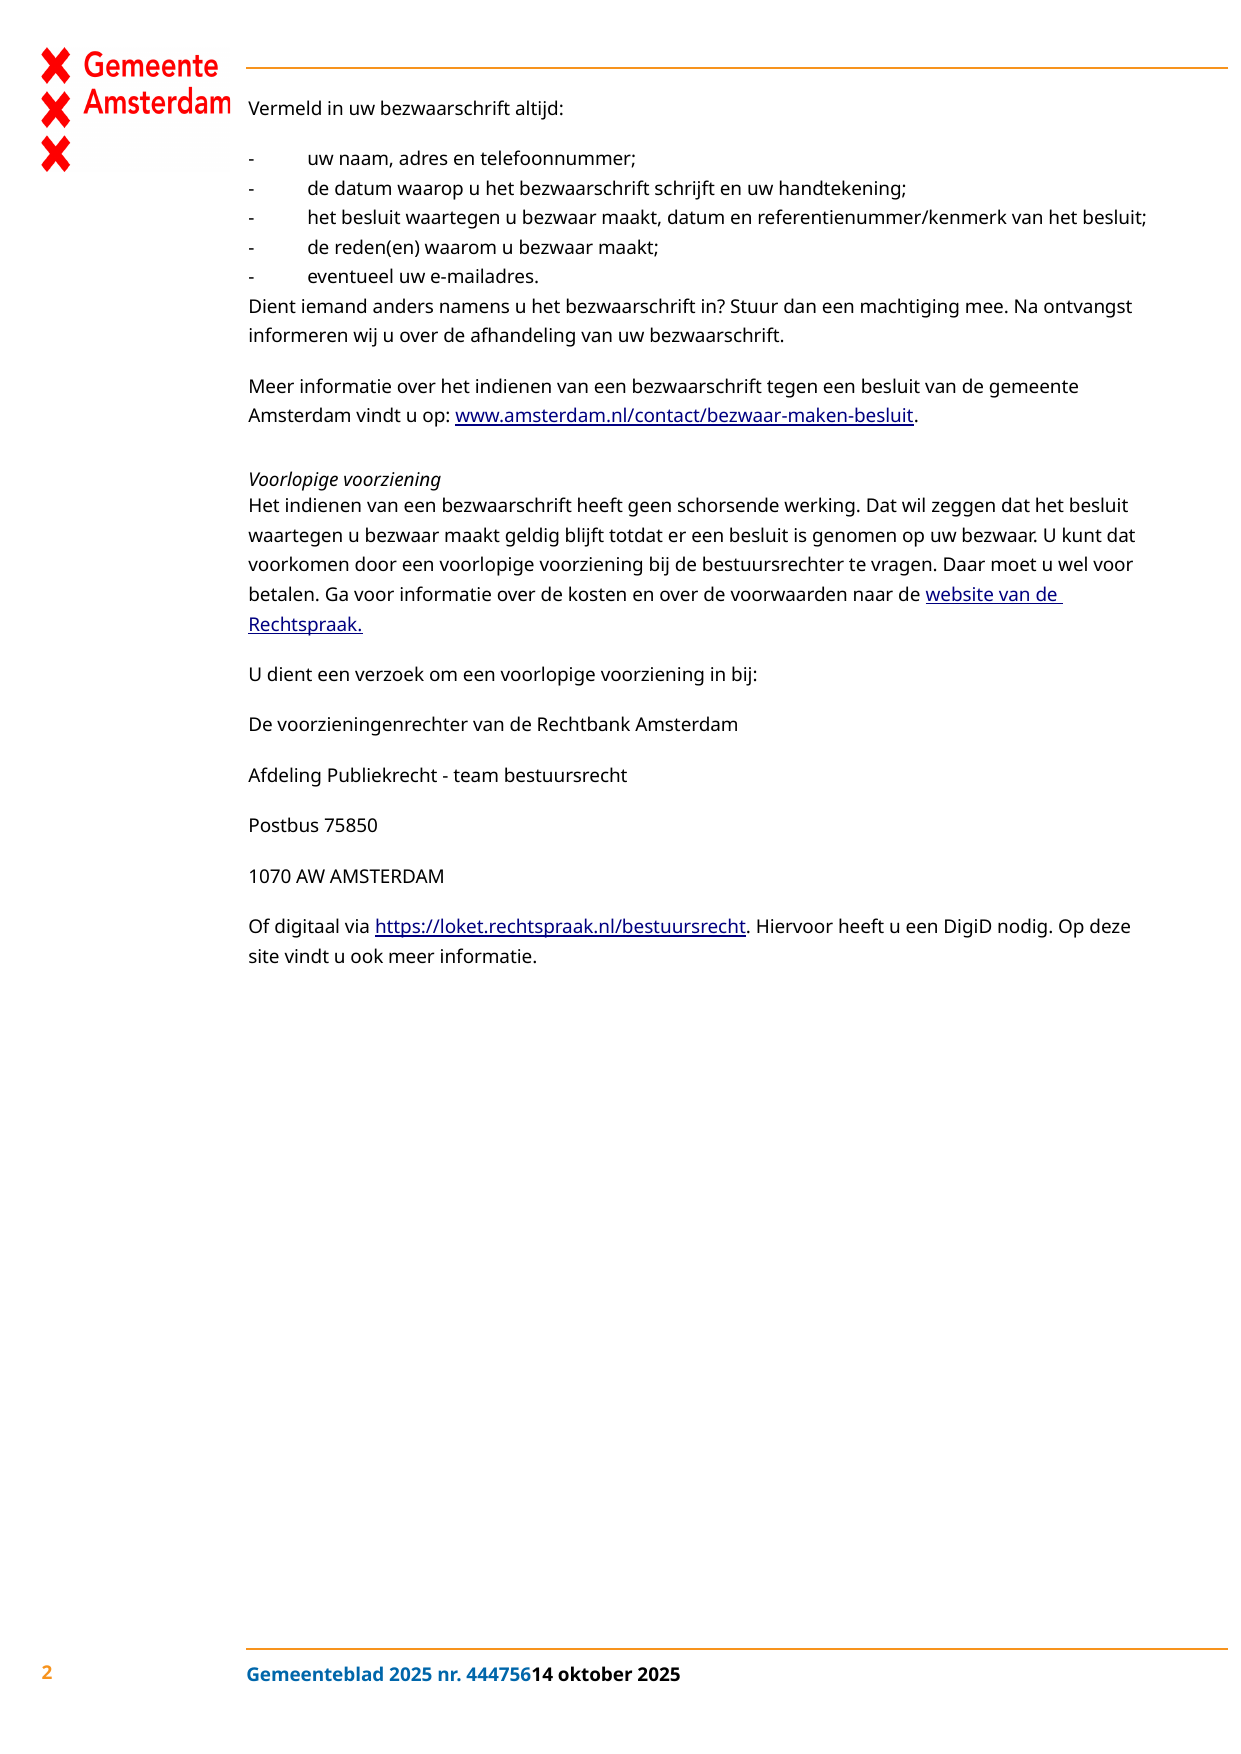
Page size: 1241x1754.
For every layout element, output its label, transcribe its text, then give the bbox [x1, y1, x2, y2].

list de datum waarop u het bezwaarschrift schrijft en uw handtekening; [248, 175, 1152, 201]
list het besluit waartegen u bezwaar maakt, datum en referentienummer/kenmerk van het besluit; [248, 204, 1152, 230]
text Vermeld in uw bezwaarschrift altijd: [248, 95, 1152, 121]
text 1070 AW AMSTERDAM [248, 863, 1152, 888]
picture [41, 47, 231, 172]
text Postbus 75850 [248, 812, 1152, 838]
text Het indienen van een bezwaarschrift heeft geen schorsende werking. Dat wil zeggen dat het besluit waartegen u bezwaar maakt geldig blijft totdat er een besluit is genomen op uw bezwaar. U kunt dat voorkomen door een voorlopige voorziening bij de bestuursrechter te vragen. Daar moet u wel voor betalen. Ga voor informatie over de kosten en over de voorwaarden naar de website van de Rechtspraak. [248, 492, 1152, 636]
text Of digitaal via https://loket.rechtspraak.nl/bestuursrecht. Hiervoor heeft u een DigiD nodig. Op deze site vindt u ook meer informatie. [248, 913, 1152, 968]
text Voorlopige voorziening [248, 467, 1152, 492]
text Afdeling Publiekrecht - team bestuursrecht [248, 762, 1152, 788]
text U dient een verzoek om een voorlopige voorziening in bij: [248, 661, 1152, 687]
text De voorzieningenrechter van de Rechtbank Amsterdam [248, 712, 1152, 737]
list de reden(en) waarom u bezwaar maakt; [248, 234, 1152, 260]
text Meer informatie over het indienen van een bezwaarschrift tegen een besluit van de gemeente Amsterdam vindt u op: www.amsterdam.nl/contact/bezwaar-maken-besluit. [248, 373, 1152, 428]
list uw naam, adres en telefoonnummer; [248, 145, 1152, 171]
text Dient iemand anders namens u het bezwaarschrift in? Stuur dan een machtiging mee. Na ontvangst informeren wij u over de afhandeling van uw bezwaarschrift. [248, 293, 1152, 348]
list eventueel uw e-mailadres. [248, 263, 1152, 289]
